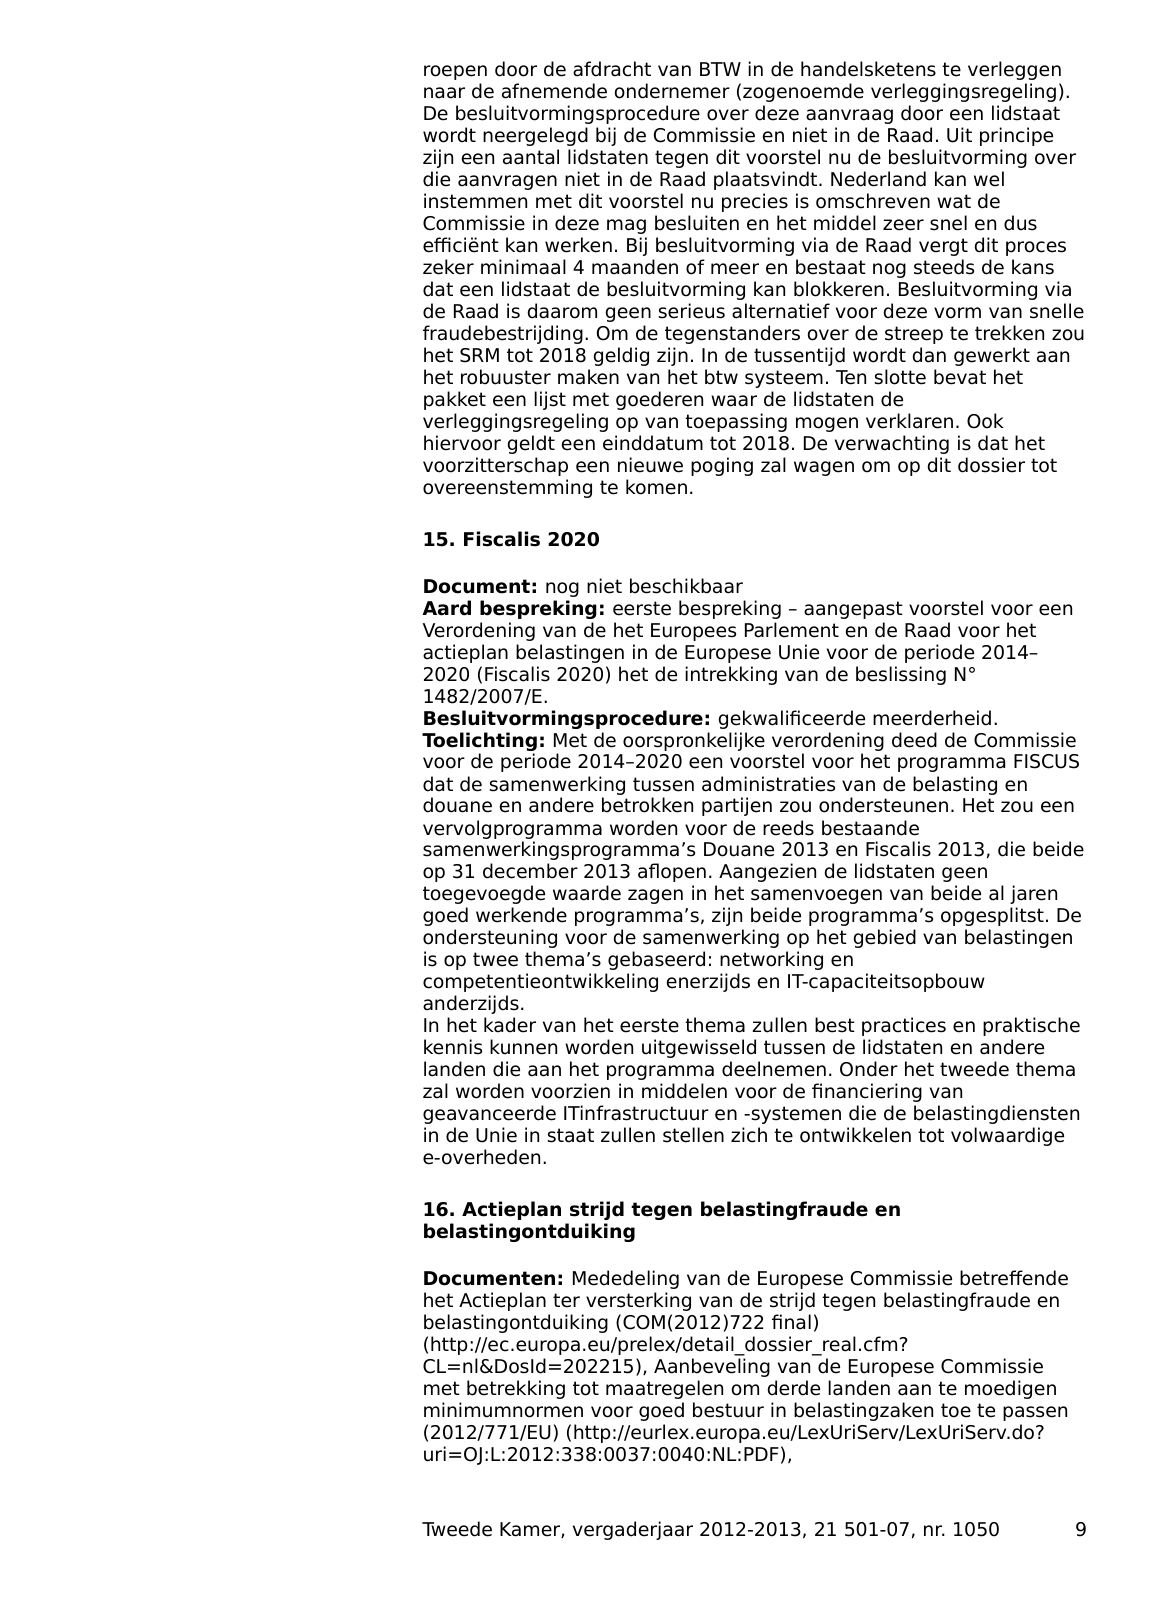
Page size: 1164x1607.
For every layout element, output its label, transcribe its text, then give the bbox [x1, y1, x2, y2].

text Toelichting: Met de oorspronkelijke verordening deed de Commissie voor de periode 2014–2020 een voorstel voor het programma FISCUS dat de samenwerking tussen administraties van de belasting en douane en andere betrokken partijen zou ondersteunen. Het zou een vervolgprogramma worden voor de reeds bestaande samenwerkingsprogramma’s Douane 2013 en Fiscalis 2013, die beide op 31 december 2013 aflopen. Aangezien de lidstaten geen toegevoegde waarde zagen in het samenvoegen van beide al jaren goed werkende programma’s, zijn beide programma’s opgesplitst. De ondersteuning voor de samenwerking op het gebied van belastingen is op twee thema’s gebaseerd: networking en competentieontwikkeling enerzijds en IT-capaciteitsopbouw anderzijds. [422, 729, 1087, 1015]
text Besluitvormingsprocedure: gekwalificeerde meerderheid. [422, 707, 1087, 729]
subtitle 15. Fiscalis 2020 [422, 529, 1087, 551]
text In het kader van het eerste thema zullen best practices en praktische kennis kunnen worden uitgewisseld tussen de lidstaten en andere landen die aan het programma deelnemen. Onder het tweede thema zal worden voorzien in middelen voor de financiering van geavanceerde ITinfrastructuur en -systemen die de belastingdiensten in de Unie in staat zullen stellen zich te ontwikkelen tot volwaardige e-overheden. [422, 1015, 1087, 1169]
text Documenten: Mededeling van de Europese Commissie betreffende het Actieplan ter versterking van de strijd tegen belastingfraude en belastingontduiking (COM(2012)722 final) (http://ec.europa.eu/prelex/detail_dossier_real.cfm?CL=nl&DosId=202215), Aanbeveling van de Europese Commissie met betrekking tot maatregelen om derde landen aan te moedigen minimumnormen voor goed bestuur in belastingzaken toe te passen (2012/771/EU) (http://eurlex.europa.eu/LexUriServ/LexUriServ.do?uri=OJ:L:2012:338:0037:0040:NL:PDF), [422, 1268, 1087, 1466]
text Aard bespreking: eerste bespreking – aangepast voorstel voor een Verordening van de het Europees Parlement en de Raad voor het actieplan belastingen in de Europese Unie voor de periode 2014–2020 (Fiscalis 2020) het de intrekking van de beslissing N° 1482/2007/E. [422, 598, 1087, 707]
text roepen door de afdracht van BTW in de handelsketens te verleggen naar de afnemende ondernemer (zogenoemde verleggingsregeling). De besluitvormingsprocedure over deze aanvraag door een lidstaat wordt neergelegd bij de Commissie en niet in de Raad. Uit principe zijn een aantal lidstaten tegen dit voorstel nu de besluitvorming over die aanvragen niet in de Raad plaatsvindt. Nederland kan wel instemmen met dit voorstel nu precies is omschreven wat de Commissie in deze mag besluiten en het middel zeer snel en dus efficiënt kan werken. Bij besluitvorming via de Raad vergt dit proces zeker minimaal 4 maanden of meer en bestaat nog steeds de kans dat een lidstaat de besluitvorming kan blokkeren. Besluitvorming via de Raad is daarom geen serieus alternatief voor deze vorm van snelle fraudebestrijding. Om de tegenstanders over de streep te trekken zou het SRM tot 2018 geldig zijn. In de tussentijd wordt dan gewerkt aan het robuuster maken van het btw systeem. Ten slotte bevat het pakket een lijst met goederen waar de lidstaten de verleggingsregeling op van toepassing mogen verklaren. Ook hiervoor geldt een einddatum tot 2018. De verwachting is dat het voorzitterschap een nieuwe poging zal wagen om op dit dossier tot overeenstemming te komen. [422, 59, 1087, 499]
text Document: nog niet beschikbaar [422, 576, 1087, 598]
subtitle 16. Actieplan strijd tegen belastingfraude en belastingontduiking [422, 1199, 1087, 1243]
